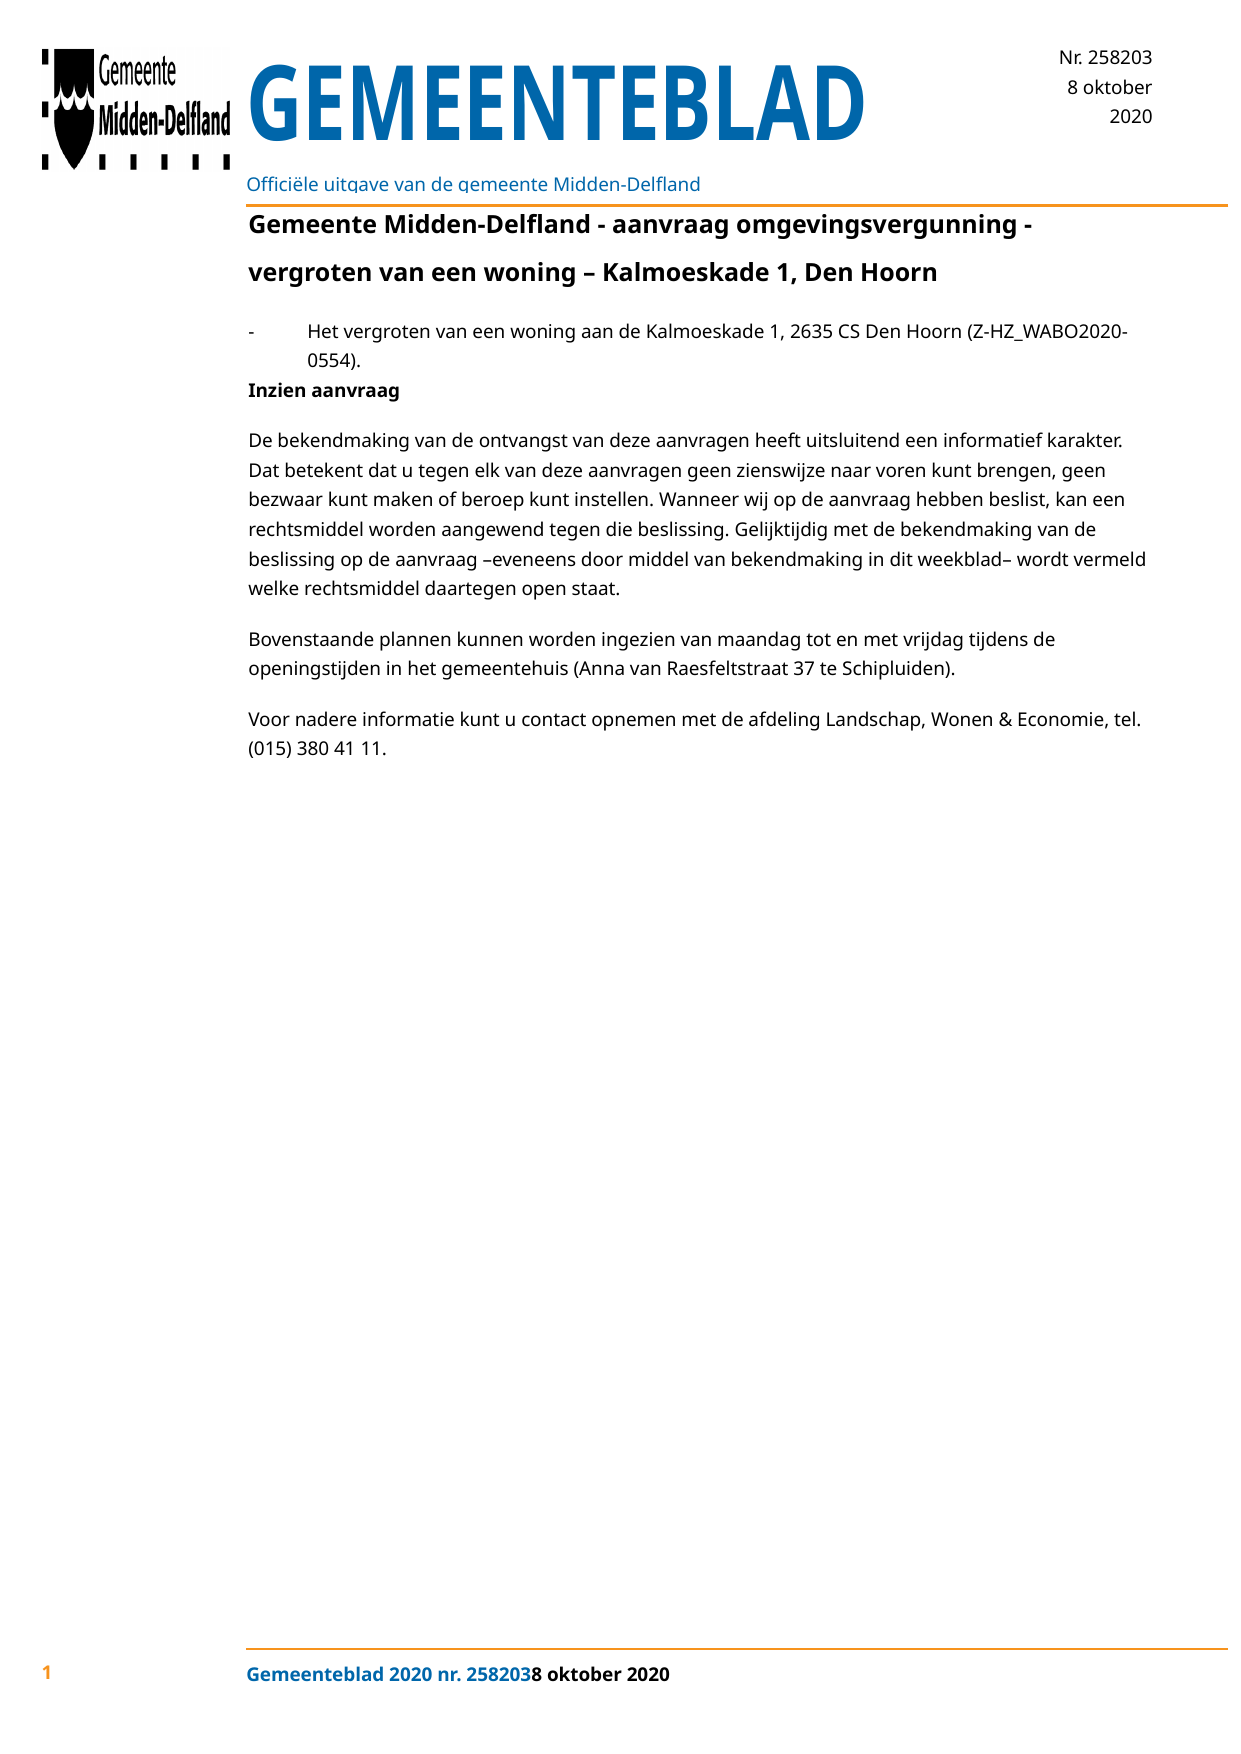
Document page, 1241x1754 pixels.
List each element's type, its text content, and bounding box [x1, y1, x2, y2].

list Het vergroten van een woning aan de Kalmoeskade 1, 2635 CS Den Hoorn (Z-HZ_WABO2020-0554). [248, 318, 1152, 373]
text Gemeente Midden-Delfland - aanvraag omgevingsvergunning - vergroten van een woning – Kalmoeskade 1, Den Hoorn [248, 207, 1152, 288]
text Bovenstaande plannen kunnen worden ingezien van maandag tot en met vrijdag tijdens de openingstijden in het gemeentehuis (Anna van Raesfeltstraat 37 te Schipluiden). [248, 626, 1152, 681]
text Inzien aanvraag [248, 377, 1152, 403]
text De bekendmaking van de ontvangst van deze aanvragen heeft uitsluitend een informatief karakter. Dat betekent dat u tegen elk van deze aanvragen geen zienswijze naar voren kunt brengen, geen bezwaar kunt maken of beroep kunt instellen. Wanneer wij op de aanvraag hebben beslist, kan een rechtsmiddel worden aangewend tegen die beslissing. Gelijktijdig met de bekendmaking van de beslissing op de aanvraag –eveneens door middel van bekendmaking in dit weekblad– wordt vermeld welke rechtsmiddel daartegen open staat. [248, 427, 1152, 601]
picture [41, 47, 231, 172]
text Voor nadere informatie kunt u contact opnemen met de afdeling Landschap, Wonen & Economie, tel. (015) 380 41 11. [248, 706, 1152, 761]
